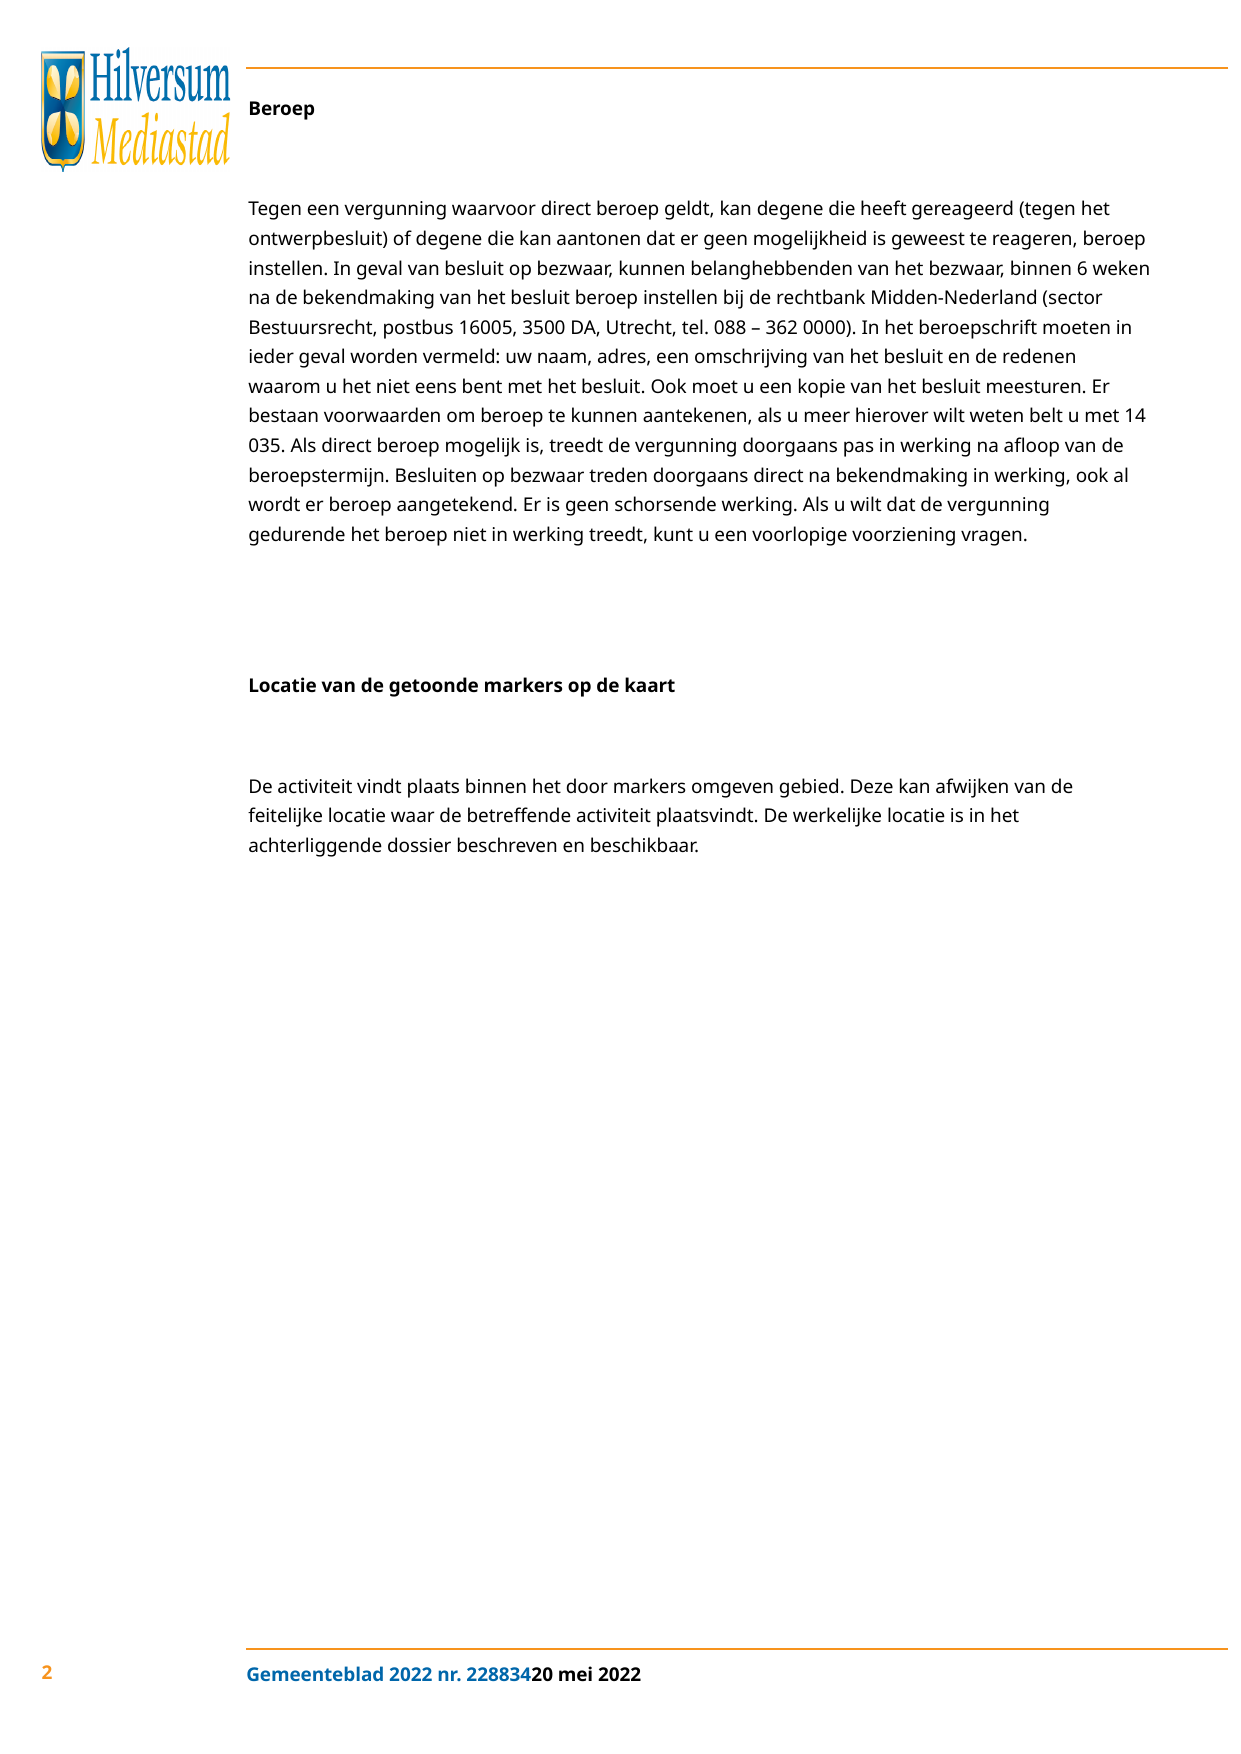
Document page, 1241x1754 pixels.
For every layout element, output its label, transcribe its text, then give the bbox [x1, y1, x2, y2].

text Tegen een vergunning waarvoor direct beroep geldt, kan degene die heeft gereageerd (tegen het ontwerpbesluit) of degene die kan aantonen dat er geen mogelijkheid is geweest te reageren, beroep instellen. In geval van besluit op bezwaar, kunnen belanghebbenden van het bezwaar, binnen 6 weken na de bekendmaking van het besluit beroep instellen bij de rechtbank Midden-Nederland (sector Bestuursrecht, postbus 16005, 3500 DA, Utrecht, tel. 088 – 362 0000). In het beroepschrift moeten in ieder geval worden vermeld: uw naam, adres, een omschrijving van het besluit en de redenen waarom u het niet eens bent met het besluit. Ook moet u een kopie van het besluit meesturen. Er bestaan voorwaarden om beroep te kunnen aantekenen, als u meer hierover wilt weten belt u met 14 035. Als direct beroep mogelijk is, treedt de vergunning doorgaans pas in werking na afloop van de beroepstermijn. Besluiten op bezwaar treden doorgaans direct na bekendmaking in werking, ook al wordt er beroep aangetekend. Er is geen schorsende werking. Als u wilt dat de vergunning gedurende het beroep niet in werking treedt, kunt u een voorlopige voorziening vragen. [248, 196, 1152, 547]
text Beroep [248, 95, 1152, 121]
text De activiteit vindt plaats binnen het door markers omgeven gebied. Deze kan afwijken van de feitelijke locatie waar de betreffende activiteit plaatsvindt. De werkelijke locatie is in het achterliggende dossier beschreven en beschikbaar. [248, 773, 1152, 858]
text Locatie van de getoonde markers op de kaart [248, 672, 1152, 698]
picture [41, 47, 231, 172]
